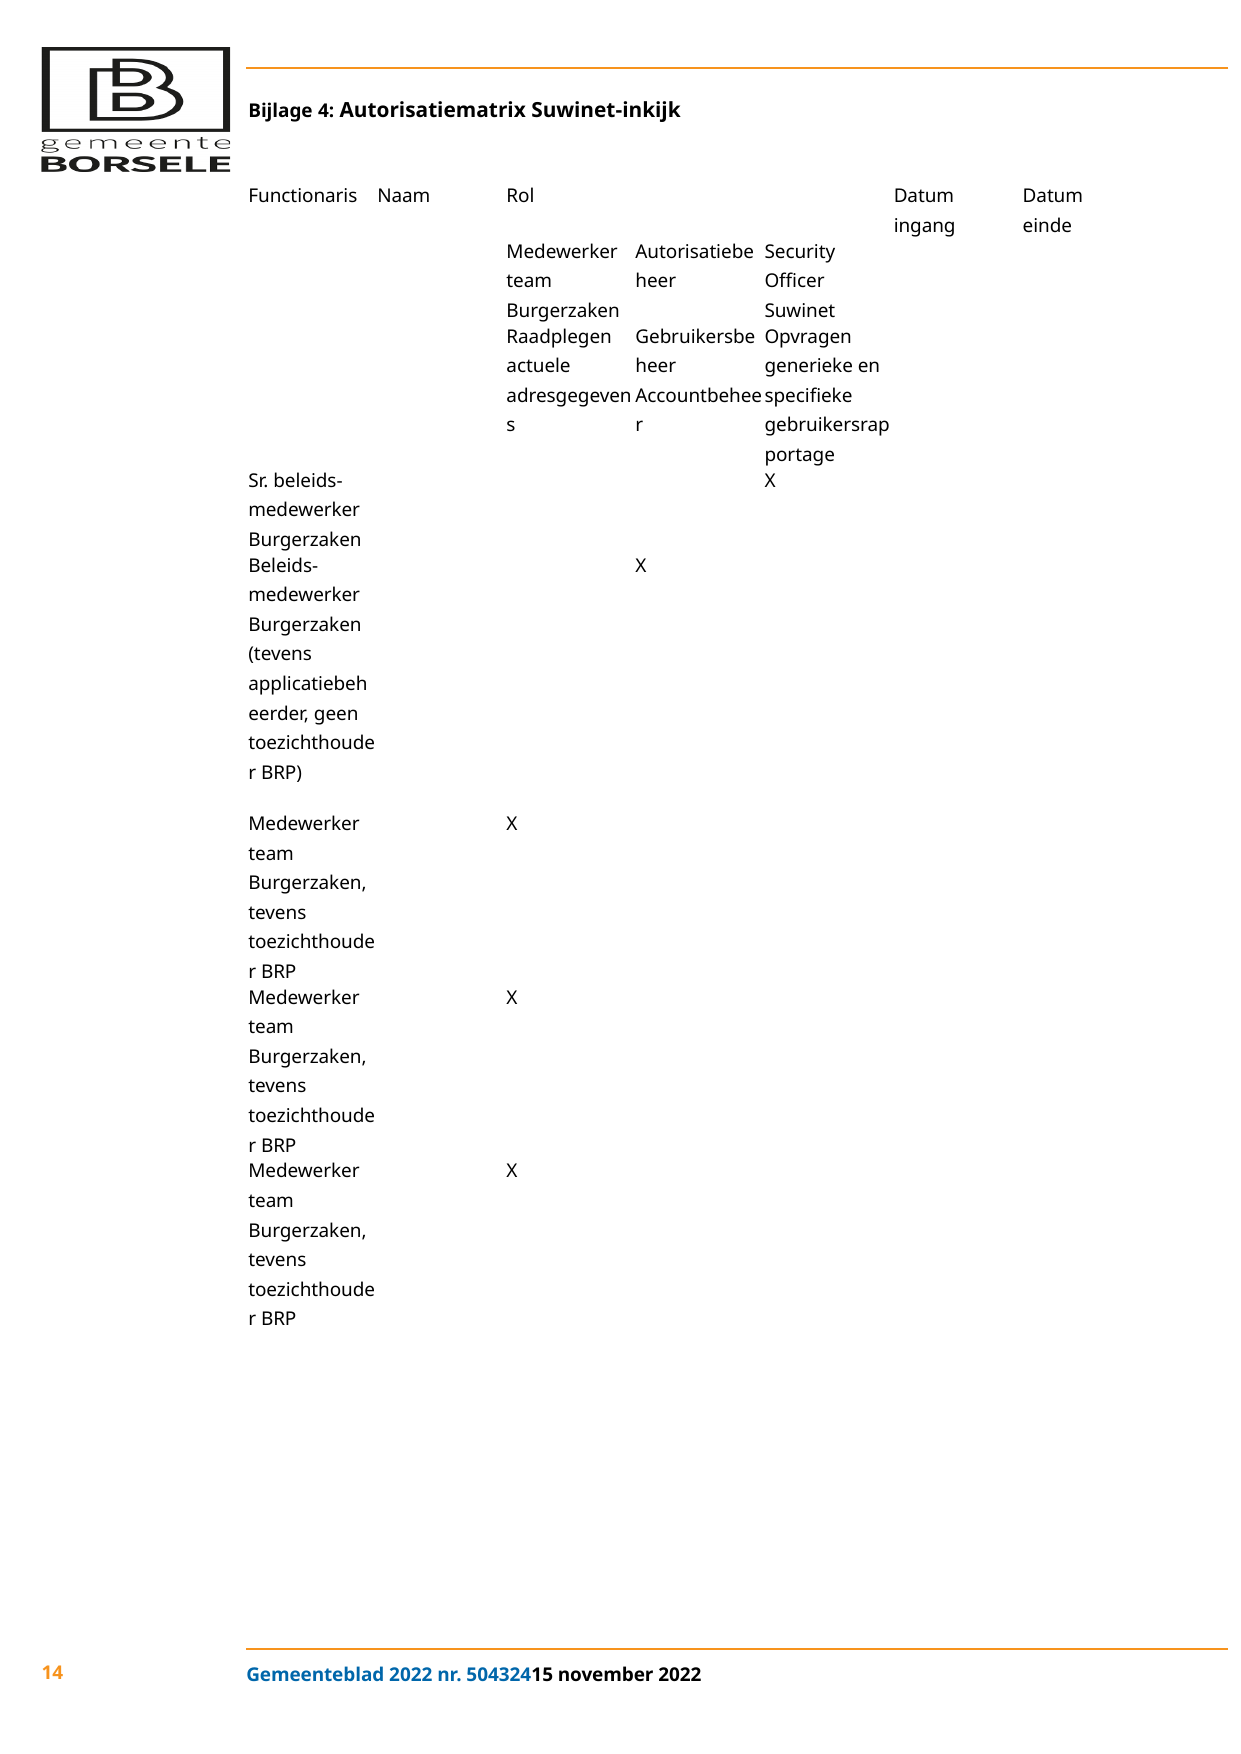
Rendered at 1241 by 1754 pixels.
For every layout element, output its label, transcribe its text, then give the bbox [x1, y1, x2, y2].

table_cell [894, 810, 1022, 984]
table_cell [764, 552, 893, 784]
table_cell [635, 467, 764, 552]
text Bijlage 4: Autorisatiematrix Suwinet-inkijk [248, 95, 1152, 123]
table_cell [635, 785, 764, 810]
table_cell Medewerker team Burgerzaken, tevens toezichthouder BRP [248, 1158, 377, 1331]
table_cell Autorisatiebeheer [635, 238, 764, 323]
table_header Datum ingang [894, 183, 1022, 238]
table_cell Security Officer Suwinet [764, 238, 893, 323]
table_cell [1023, 238, 1152, 323]
table_cell [764, 1331, 893, 1357]
table_cell Raadplegen actuele adresgegevens [506, 323, 635, 467]
table_cell [377, 810, 506, 984]
table_cell Gebruikersbeheer Accountbeheer [635, 323, 764, 467]
table_header Naam [377, 183, 506, 238]
table_cell [894, 238, 1022, 323]
table_cell [377, 1331, 506, 1357]
table_cell [377, 467, 506, 552]
table_cell [377, 984, 506, 1158]
table_cell [506, 1331, 635, 1357]
table_cell [248, 238, 377, 323]
table_cell [377, 238, 506, 323]
table_cell [506, 785, 635, 810]
table_header Rol [506, 183, 635, 238]
picture [41, 47, 231, 172]
table_cell [1023, 810, 1152, 984]
table_header [764, 183, 893, 238]
table_cell X [506, 810, 635, 984]
table_cell [506, 552, 635, 784]
table_cell [764, 1158, 893, 1331]
table_cell [377, 785, 506, 810]
table_cell [635, 1158, 764, 1331]
table_cell [1023, 785, 1152, 810]
table_cell X [635, 552, 764, 784]
table_cell [894, 552, 1022, 784]
table_cell [894, 1158, 1022, 1331]
table_cell [764, 810, 893, 984]
table_cell [635, 984, 764, 1158]
table_cell [764, 984, 893, 1158]
table_cell [894, 323, 1022, 467]
table_cell [894, 1331, 1022, 1357]
table_cell Sr. beleids-medewerker Burgerzaken [248, 467, 377, 552]
table_cell [1023, 467, 1152, 552]
table_cell [1023, 1158, 1152, 1331]
table_header [635, 183, 764, 238]
table_cell Beleids-medewerker Burgerzaken (tevens applicatiebeheerder, geen toezichthouder BRP) [248, 552, 377, 784]
table_cell [635, 1331, 764, 1357]
table_cell [1023, 323, 1152, 467]
table_cell [894, 984, 1022, 1158]
table_cell [377, 1158, 506, 1331]
table_cell [764, 785, 893, 810]
table_cell [894, 467, 1022, 552]
table_cell X [764, 467, 893, 552]
table_cell Medewerker team Burgerzaken, tevens toezichthouder BRP [248, 810, 377, 984]
table_cell [248, 323, 377, 467]
table_cell Medewerker team Burgerzaken [506, 238, 635, 323]
table_cell [377, 552, 506, 784]
table_cell [248, 1331, 377, 1357]
table_cell [248, 785, 377, 810]
table_cell [1023, 984, 1152, 1158]
table_cell [1023, 552, 1152, 784]
table_cell [377, 323, 506, 467]
table_header Datum einde [1023, 183, 1152, 238]
table_cell [506, 467, 635, 552]
table_cell Medewerker team Burgerzaken, tevens toezichthouder BRP [248, 984, 377, 1158]
table_cell [635, 810, 764, 984]
table_cell [894, 785, 1022, 810]
table_cell [1023, 1331, 1152, 1357]
table_cell X [506, 984, 635, 1158]
table_cell Opvragen generieke en specifieke gebruikersrapportage [764, 323, 893, 467]
table_header Functionaris [248, 183, 377, 238]
table_cell X [506, 1158, 635, 1331]
